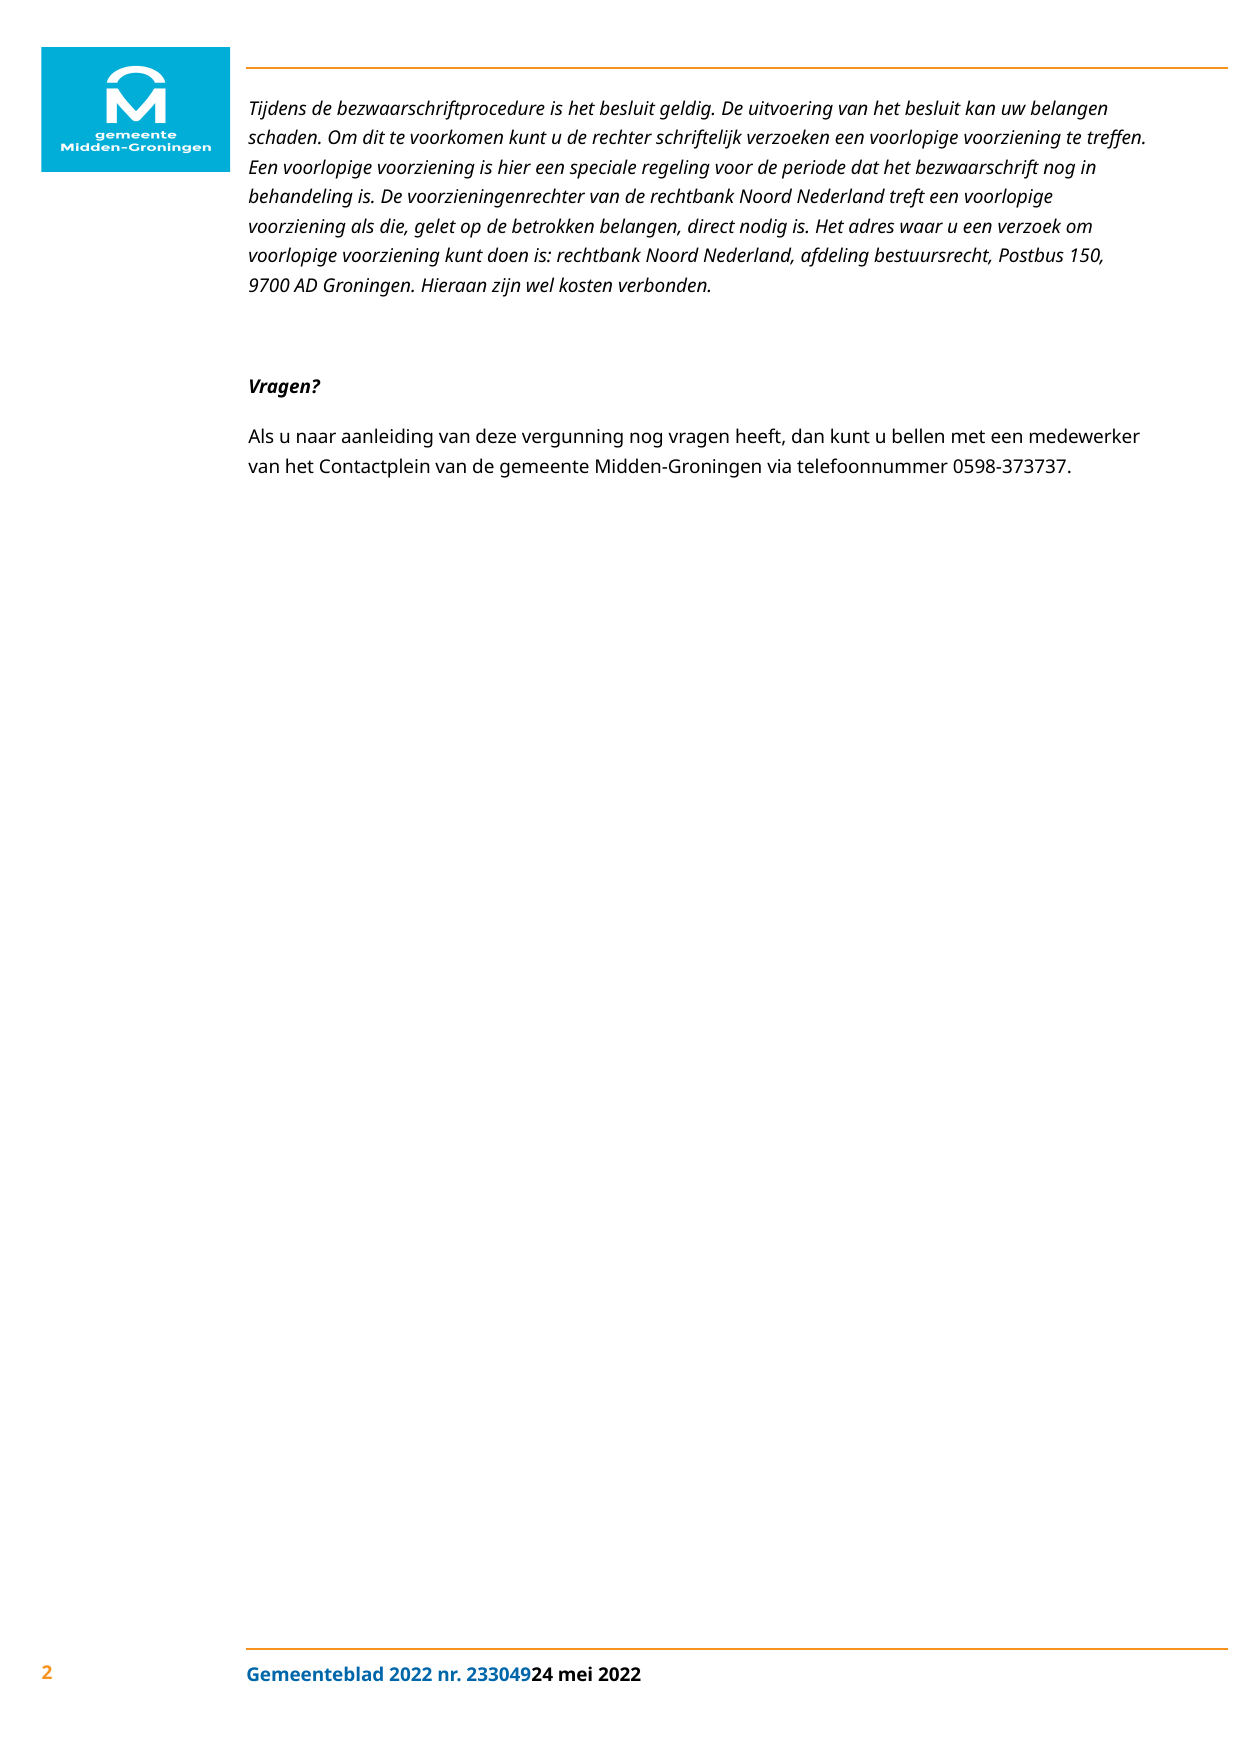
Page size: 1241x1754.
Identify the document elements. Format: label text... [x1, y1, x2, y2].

picture [108, 66, 164, 82]
picture [107, 89, 165, 122]
text Als u naar aanleiding van deze vergunning nog vragen heeft, dan kunt u bellen met een medewerker van het Contactplein van de gemeente Midden-Groningen via telefoonnummer 0598-373737. [248, 423, 1152, 479]
picture [184, 146, 190, 153]
text Vragen? [248, 373, 1152, 399]
text Tijdens de bezwaarschriftprocedure is het besluit geldig. De uitvoering van het besluit kan uw belangen schaden. Om dit te voorkomen kunt u de rechter schriftelijk verzoeken een voorlopige voorziening te treffen. Een voorlopige voorziening is hier een speciale regeling voor de periode dat het bezwaarschrift nog in behandeling is. De voorzieningenrechter van de rechtbank Noord Nederland treft een voorlopige voorziening als die, gelet op de betrokken belangen, direct nodig is. Het adres waar u een verzoek om voorlopige voorziening kunt doen is: rechtbank Noord Nederland, afdeling bestuursrecht, Postbus 150, 9700 AD Groningen. Hieraan zijn wel kosten verbonden. [248, 95, 1152, 298]
